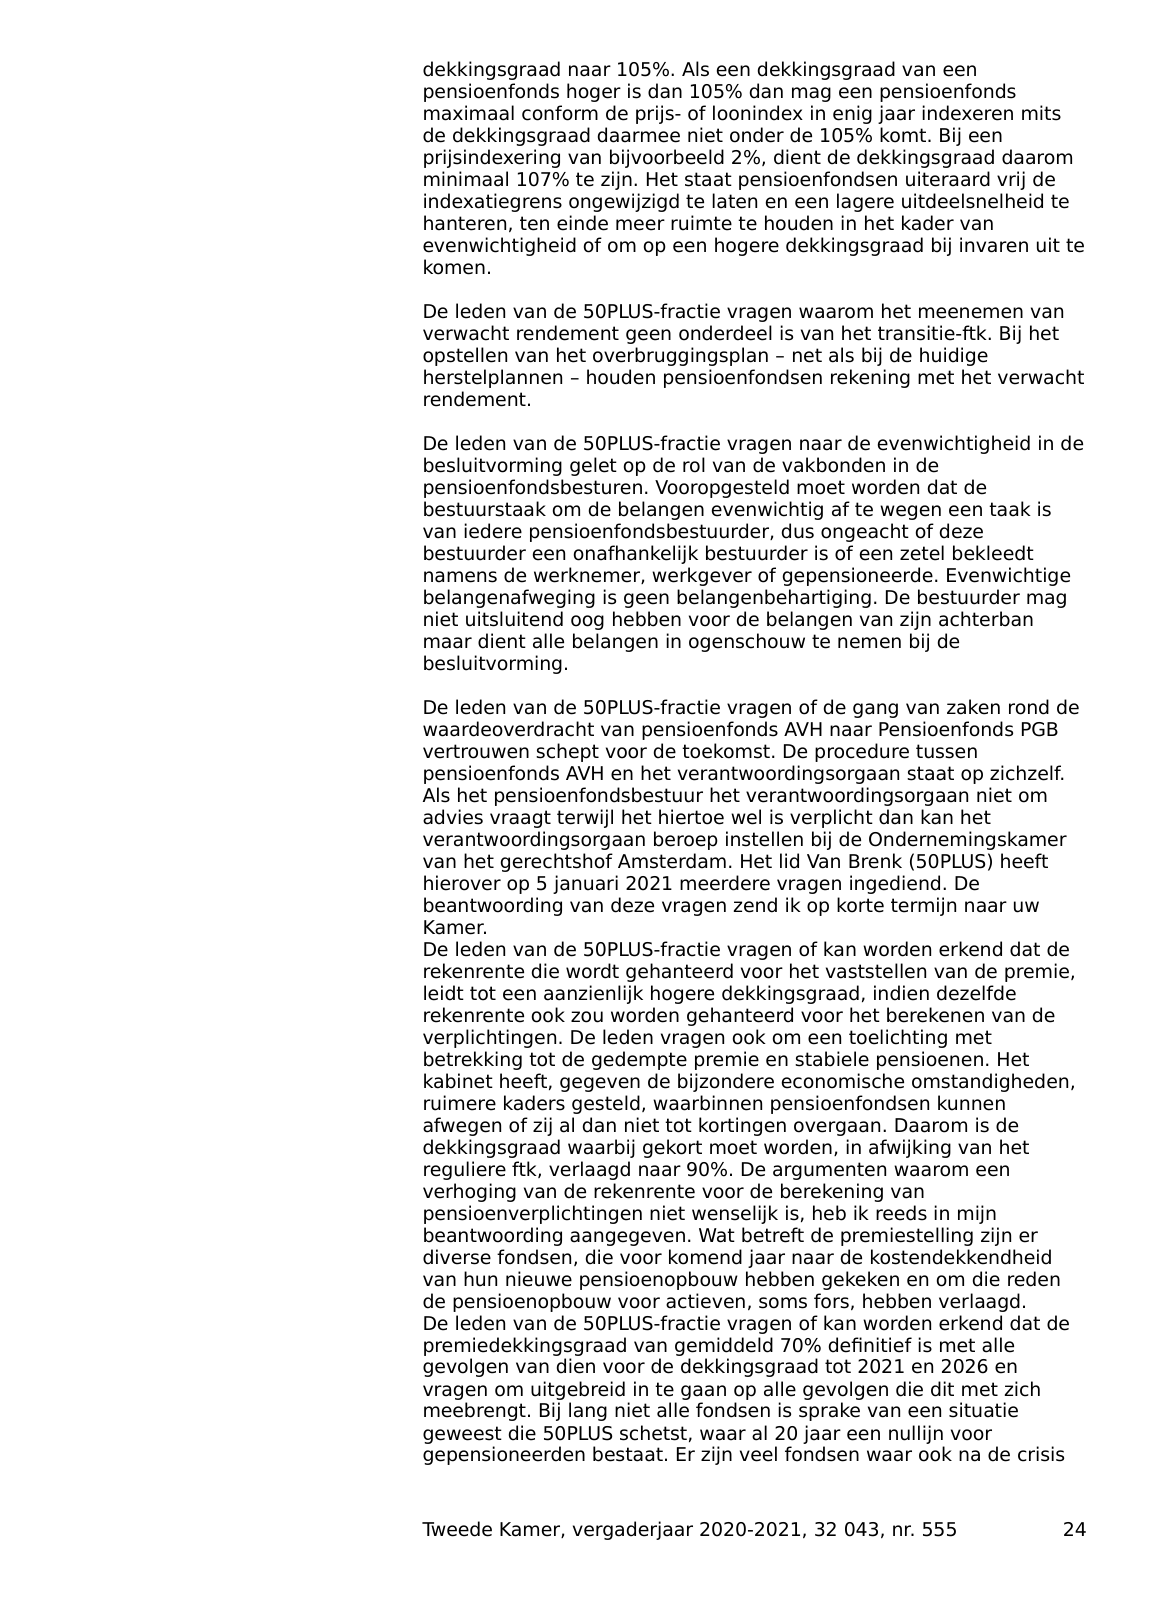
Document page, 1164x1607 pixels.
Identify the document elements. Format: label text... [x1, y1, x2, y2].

text De leden van de 50PLUS-fractie vragen waarom het meenemen van verwacht rendement geen onderdeel is van het transitie-ftk. Bij het opstellen van het overbruggingsplan – net als bij de huidige herstelplannen – houden pensioenfondsen rekening met het verwacht rendement. [422, 301, 1087, 411]
text dekkingsgraad naar 105%. Als een dekkingsgraad van een pensioenfonds hoger is dan 105% dan mag een pensioenfonds maximaal conform de prijs- of loonindex in enig jaar indexeren mits de dekkingsgraad daarmee niet onder de 105% komt. Bij een prijsindexering van bijvoorbeeld 2%, dient de dekkingsgraad daarom minimaal 107% te zijn. Het staat pensioenfondsen uiteraard vrij de indexatiegrens ongewijzigd te laten en een lagere uitdeelsnelheid te hanteren, ten einde meer ruimte te houden in het kader van evenwichtigheid of om op een hogere dekkingsgraad bij invaren uit te komen. [422, 59, 1087, 279]
text De leden van de 50PLUS-fractie vragen of de gang van zaken rond de waardeoverdracht van pensioenfonds AVH naar Pensioenfonds PGB vertrouwen schept voor de toekomst. De procedure tussen pensioenfonds AVH en het verantwoordingsorgaan staat op zichzelf. Als het pensioenfondsbestuur het verantwoordingsorgaan niet om advies vraagt terwijl het hiertoe wel is verplicht dan kan het verantwoordingsorgaan beroep instellen bij de Ondernemingskamer van het gerechtshof Amsterdam. Het lid Van Brenk (50PLUS) heeft hierover op 5 januari 2021 meerdere vragen ingediend. De beantwoording van deze vragen zend ik op korte termijn naar uw Kamer. [422, 697, 1087, 939]
text De leden van de 50PLUS-fractie vragen naar de evenwichtigheid in de besluitvorming gelet op de rol van de vakbonden in de pensioenfondsbesturen. Vooropgesteld moet worden dat de bestuurstaak om de belangen evenwichtig af te wegen een taak is van iedere pensioenfondsbestuurder, dus ongeacht of deze bestuurder een onafhankelijk bestuurder is of een zetel bekleedt namens de werknemer, werkgever of gepensioneerde. Evenwichtige belangenafweging is geen belangenbehartiging. De bestuurder mag niet uitsluitend oog hebben voor de belangen van zijn achterban maar dient alle belangen in ogenschouw te nemen bij de besluitvorming. [422, 433, 1087, 675]
text De leden van de 50PLUS-fractie vragen of kan worden erkend dat de premiedekkingsgraad van gemiddeld 70% definitief is met alle gevolgen van dien voor de dekkingsgraad tot 2021 en 2026 en vragen om uitgebreid in te gaan op alle gevolgen die dit met zich meebrengt. Bij lang niet alle fondsen is sprake van een situatie geweest die 50PLUS schetst, waar al 20 jaar een nullijn voor gepensioneerden bestaat. Er zijn veel fondsen waar ook na de crisis [422, 1312, 1087, 1466]
text De leden van de 50PLUS-fractie vragen of kan worden erkend dat de rekenrente die wordt gehanteerd voor het vaststellen van de premie, leidt tot een aanzienlijk hogere dekkingsgraad, indien dezelfde rekenrente ook zou worden gehanteerd voor het berekenen van de verplichtingen. De leden vragen ook om een toelichting met betrekking tot de gedempte premie en stabiele pensioenen. Het kabinet heeft, gegeven de bijzondere economische omstandigheden, ruimere kaders gesteld, waarbinnen pensioenfondsen kunnen afwegen of zij al dan niet tot kortingen overgaan. Daarom is de dekkingsgraad waarbij gekort moet worden, in afwijking van het reguliere ftk, verlaagd naar 90%. De argumenten waarom een verhoging van de rekenrente voor de berekening van pensioenverplichtingen niet wenselijk is, heb ik reeds in mijn beantwoording aangegeven. Wat betreft de premiestelling zijn er diverse fondsen, die voor komend jaar naar de kostendekkendheid van hun nieuwe pensioenopbouw hebben gekeken en om die reden de pensioenopbouw voor actieven, soms fors, hebben verlaagd. [422, 939, 1087, 1312]
